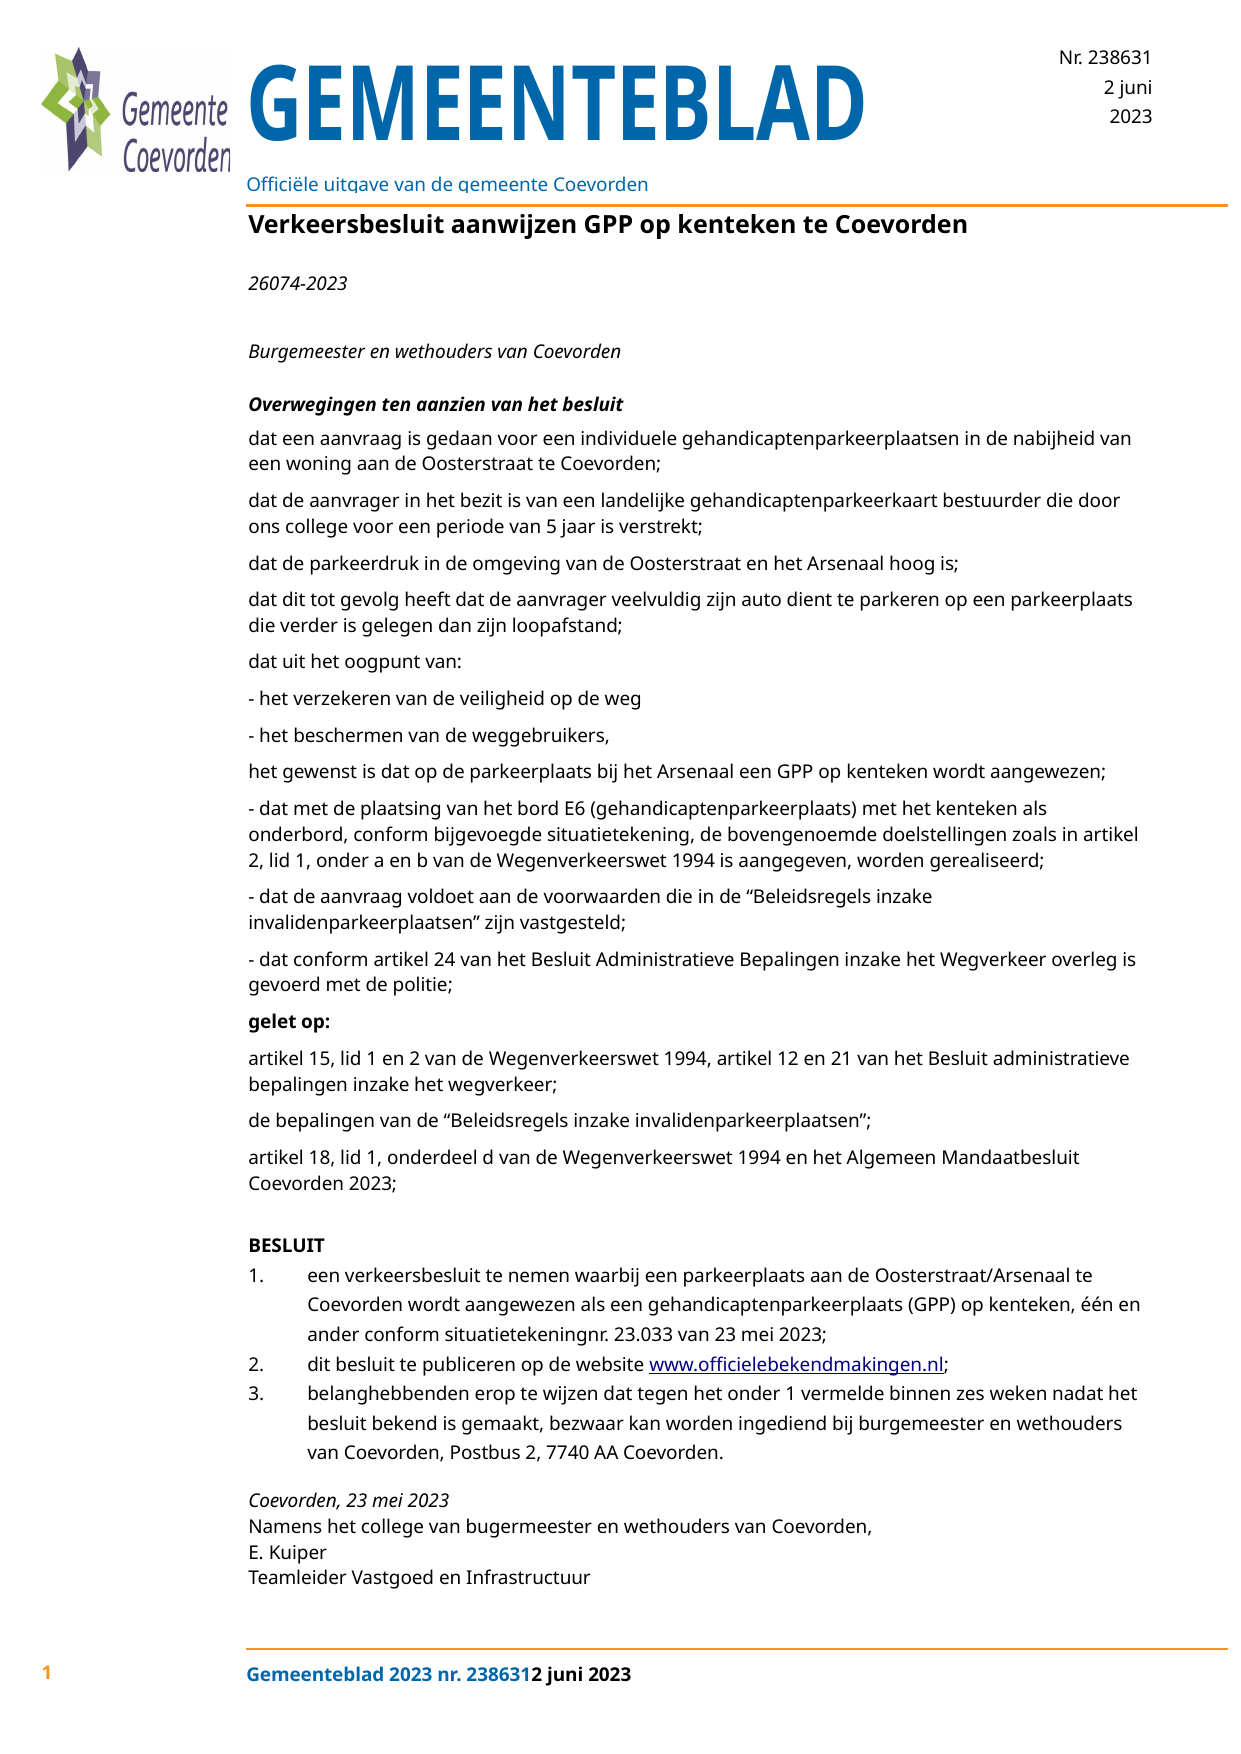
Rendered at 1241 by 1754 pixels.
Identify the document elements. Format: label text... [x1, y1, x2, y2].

text Overwegingen ten aanzien van het besluit [248, 391, 1152, 417]
text dat de parkeerdruk in de omgeving van de Oosterstraat en het Arsenaal hoog is; [248, 550, 1152, 575]
text het gewenst is dat op de parkeerplaats bij het Arsenaal een GPP op kenteken wordt aangewezen; [248, 759, 1152, 784]
text Burgemeester en wethouders van Coevorden [248, 338, 1152, 364]
text dat een aanvraag is gedaan voor een individuele gehandicaptenparkeerplaatsen in de nabijheid van een woning aan de Oosterstraat te Coevorden; [248, 425, 1152, 476]
list dit besluit te publiceren op de website www.officielebekendmakingen.nl; [248, 1351, 1152, 1377]
picture [41, 47, 231, 172]
text BESLUIT [248, 1232, 1152, 1258]
list een verkeersbesluit te nemen waarbij een parkeerplaats aan de Oosterstraat/Arsenaal te Coevorden wordt aangewezen als een gehandicaptenparkeerplaats (GPP) op kenteken, één en ander conform situatietekeningnr. 23.033 van 23 mei 2023; [248, 1262, 1152, 1347]
text 26074-2023 [248, 270, 1152, 296]
text E. Kuiper [248, 1539, 1152, 1564]
text Verkeersbesluit aanwijzen GPP op kenteken te Coevorden [248, 207, 1152, 241]
text Namens het college van bugermeester en wethouders van Coevorden, [248, 1513, 1152, 1539]
text artikel 15, lid 1 en 2 van de Wegenverkeerswet 1994, artikel 12 en 21 van het Besluit administratieve bepalingen inzake het wegverkeer; [248, 1045, 1152, 1096]
text Coevorden, 23 mei 2023 [248, 1487, 1152, 1513]
text de bepalingen van de “Beleidsregels inzake invalidenparkeerplaatsen”; [248, 1107, 1152, 1133]
text gelet op: [248, 1008, 1152, 1034]
text dat dit tot gevolg heeft dat de aanvrager veelvuldig zijn auto dient te parkeren op een parkeerplaats die verder is gelegen dan zijn loopafstand; [248, 586, 1152, 638]
text - dat de aanvraag voldoet aan de voorwaarden die in de “Beleidsregels inzake invalidenparkeerplaatsen” zijn vastgesteld; [248, 883, 1152, 935]
text - dat met de plaatsing van het bord E6 (gehandicaptenparkeerplaats) met het kenteken als onderbord, conform bijgevoegde situatietekening, de bovengenoemde doelstellingen zoals in artikel 2, lid 1, onder a en b van de Wegenverkeerswet 1994 is aangegeven, worden gerealiseerd; [248, 795, 1152, 873]
text dat de aanvrager in het bezit is van een landelijke gehandicaptenparkeerkaart bestuurder die door ons college voor een periode van 5 jaar is verstrekt; [248, 487, 1152, 539]
text Teamleider Vastgoed en Infrastructuur [248, 1564, 1152, 1590]
text - het verzekeren van de veiligheid op de weg [248, 685, 1152, 711]
text dat uit het oogpunt van: [248, 649, 1152, 674]
text artikel 18, lid 1, onderdeel d van de Wegenverkeerswet 1994 en het Algemeen Mandaatbesluit Coevorden 2023; [248, 1144, 1152, 1196]
list belanghebbenden erop te wijzen dat tegen het onder 1 vermelde binnen zes weken nadat het besluit bekend is gemaakt, bezwaar kan worden ingediend bij burgemeester en wethouders van Coevorden, Postbus 2, 7740 AA Coevorden. [248, 1380, 1152, 1465]
text - dat conform artikel 24 van het Besluit Administratieve Bepalingen inzake het Wegverkeer overleg is gevoerd met de politie; [248, 946, 1152, 997]
text - het beschermen van de weggebruikers, [248, 722, 1152, 748]
